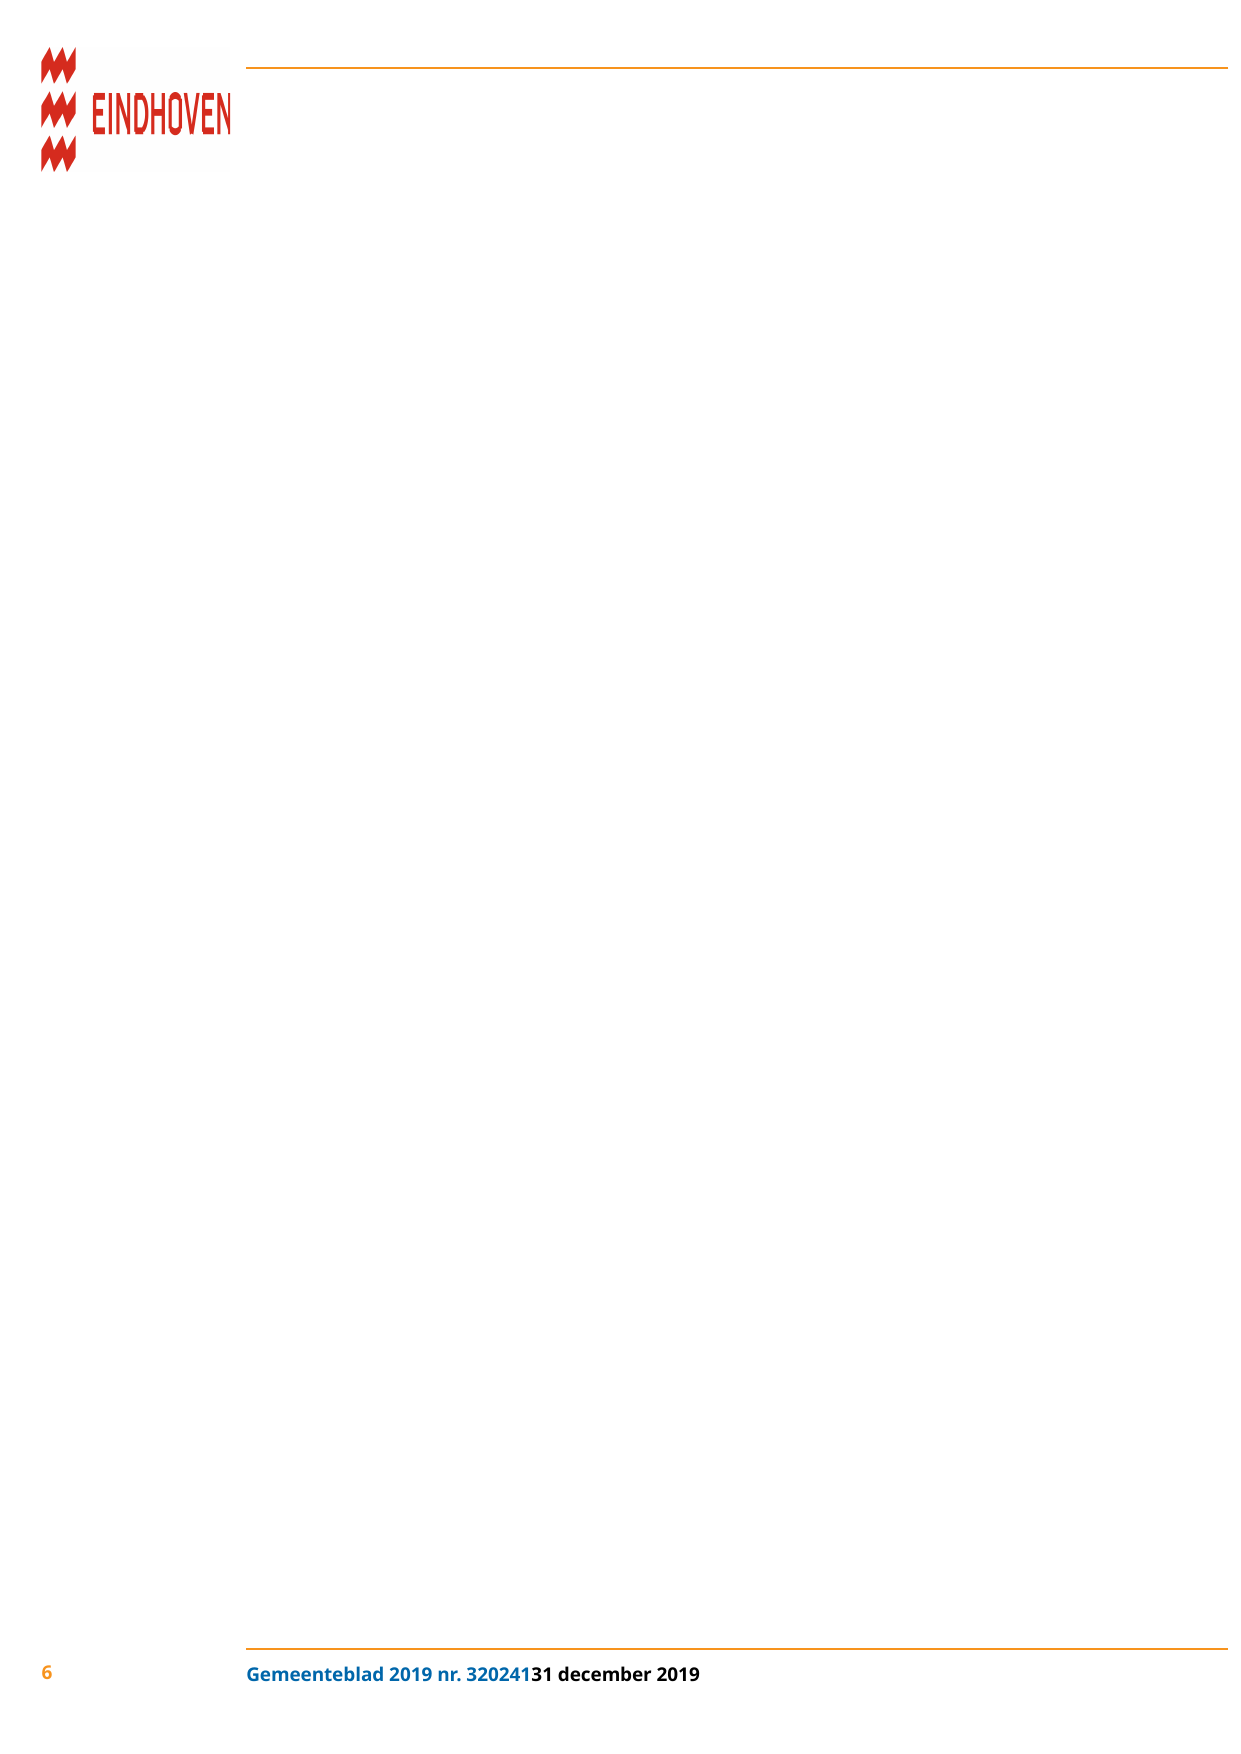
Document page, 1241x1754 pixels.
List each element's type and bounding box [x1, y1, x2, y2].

picture [41, 47, 231, 172]
